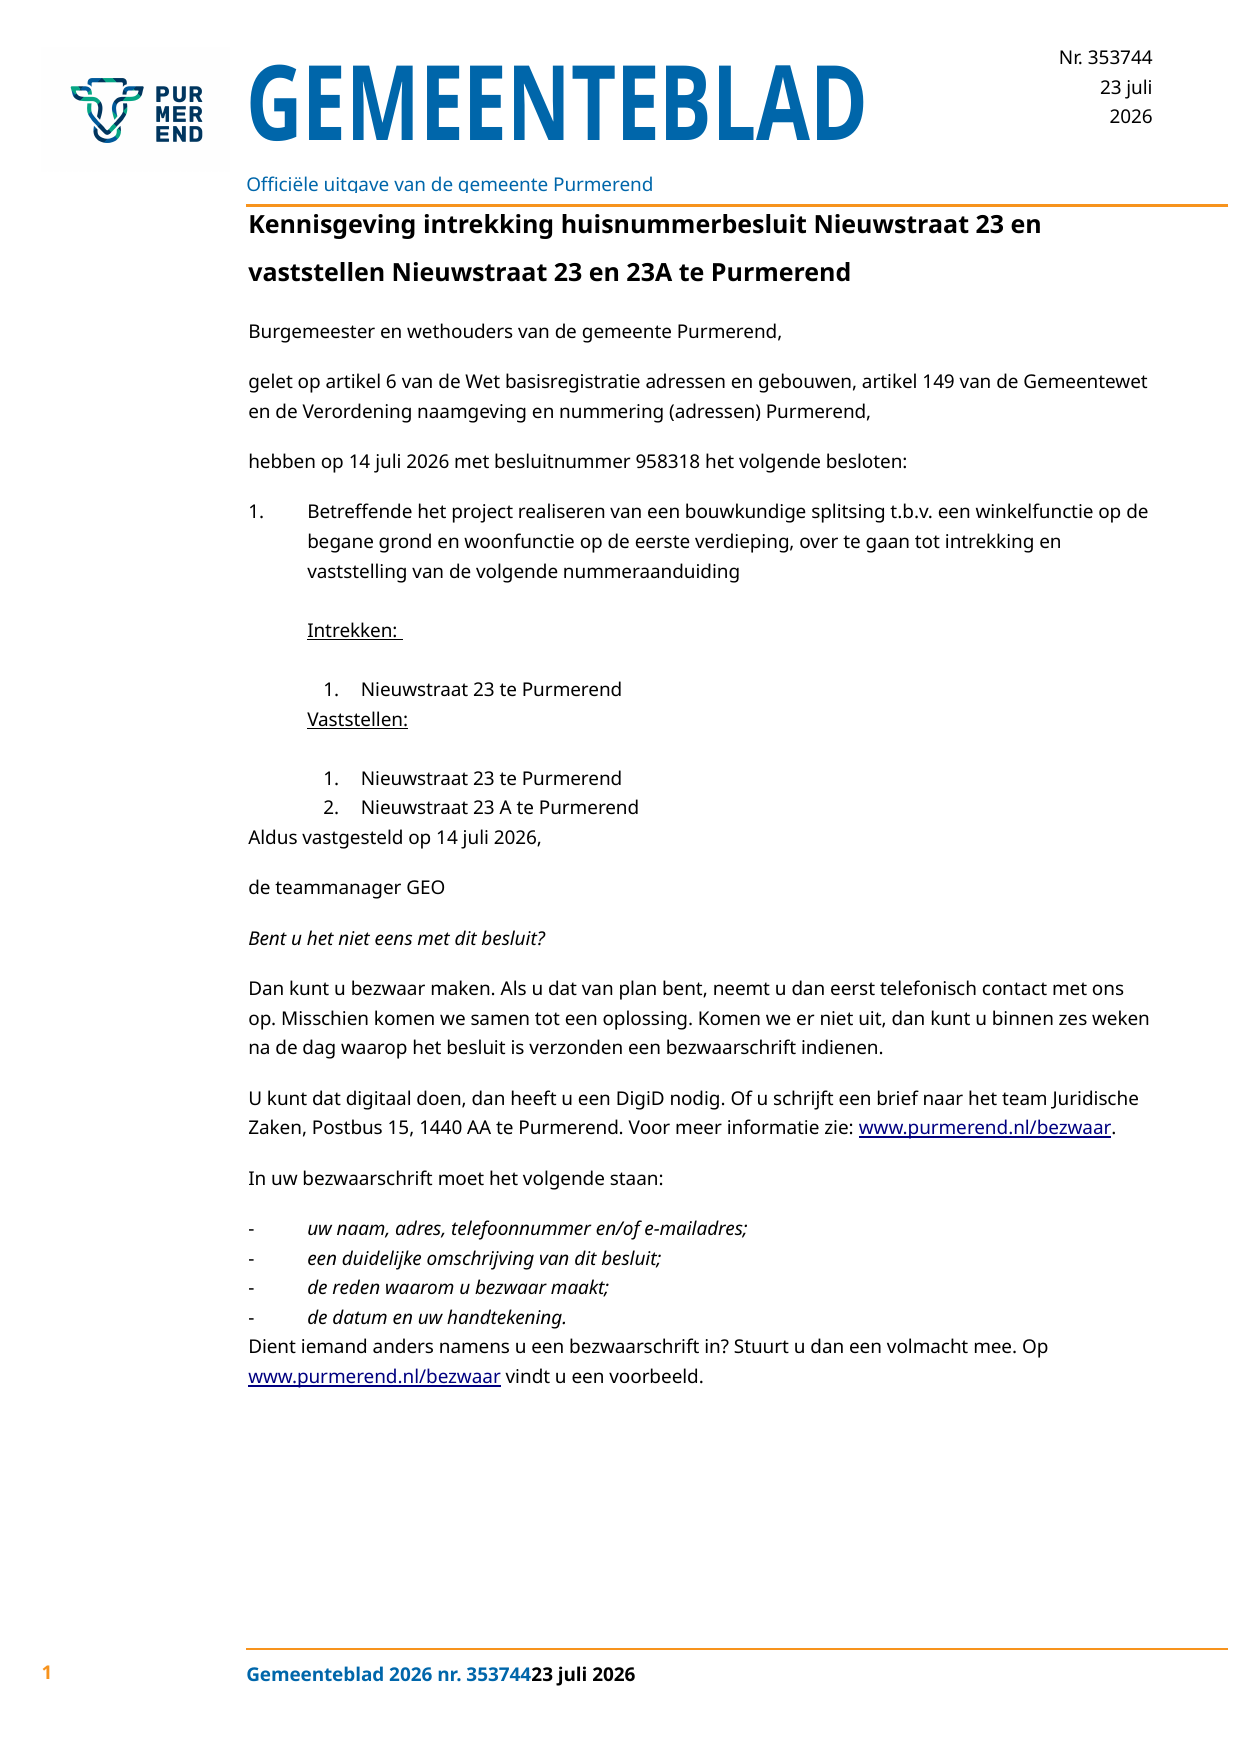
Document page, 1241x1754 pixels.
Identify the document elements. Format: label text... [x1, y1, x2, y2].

text Bent u het niet eens met dit besluit? [248, 925, 1152, 951]
text Kennisgeving intrekking huisnummerbesluit Nieuwstraat 23 en vaststellen Nieuwstraat 23 en 23A te Purmerend [248, 207, 1152, 288]
list Vaststellen: [248, 706, 1152, 732]
list de datum en uw handtekening. [248, 1304, 1152, 1330]
text Dan kunt u bezwaar maken. Als u dat van plan bent, neemt u dan eerst telefonisch contact met ons op. Misschien komen we samen tot een oplossing. Komen we er niet uit, dan kunt u binnen zes weken na de dag waarop het besluit is verzonden een bezwaarschrift indienen. [248, 975, 1152, 1060]
text gelet op artikel 6 van de Wet basisregistratie adressen en gebouwen, artikel 149 van de Gemeentewet en de Verordening naamgeving en nummering (adressen) Purmerend, [248, 368, 1152, 424]
list Betreffende het project realiseren van een bouwkundige splitsing t.b.v. een winkelfunctie op de begane grond en woonfunctie op de eerste verdieping, over te gaan tot intrekking en vaststelling van de volgende nummeraanduiding [248, 499, 1152, 584]
text de teammanager GEO [248, 874, 1152, 900]
picture [41, 47, 231, 172]
text Burgemeester en wethouders van de gemeente Purmerend, [248, 318, 1152, 344]
text hebben op 14 juli 2026 met besluitnummer 958318 het volgende besloten: [248, 448, 1152, 474]
list Intrekken: [248, 617, 1152, 643]
text Dient iemand anders namens u een bezwaarschrift in? Stuurt u dan een volmacht mee. Op www.purmerend.nl/bezwaar vindt u een voorbeeld. [248, 1334, 1152, 1389]
list een duidelijke omschrijving van dit besluit; [248, 1245, 1152, 1271]
text U kunt dat digitaal doen, dan heeft u een DigiD nodig. Of u schrijft een brief naar het team Juridische Zaken, Postbus 15, 1440 AA te Purmerend. Voor meer informatie zie: www.purmerend.nl/bezwaar. [248, 1085, 1152, 1140]
list Nieuwstraat 23 te Purmerend [323, 676, 1152, 702]
list Nieuwstraat 23 te Purmerend [323, 765, 1152, 791]
text Aldus vastgesteld op 14 juli 2026, [248, 824, 1152, 850]
list Nieuwstraat 23 A te Purmerend [323, 794, 1152, 820]
list uw naam, adres, telefoonnummer en/of e-mailadres; [248, 1215, 1152, 1241]
text In uw bezwaarschrift moet het volgende staan: [248, 1165, 1152, 1191]
list de reden waarom u bezwaar maakt; [248, 1274, 1152, 1300]
